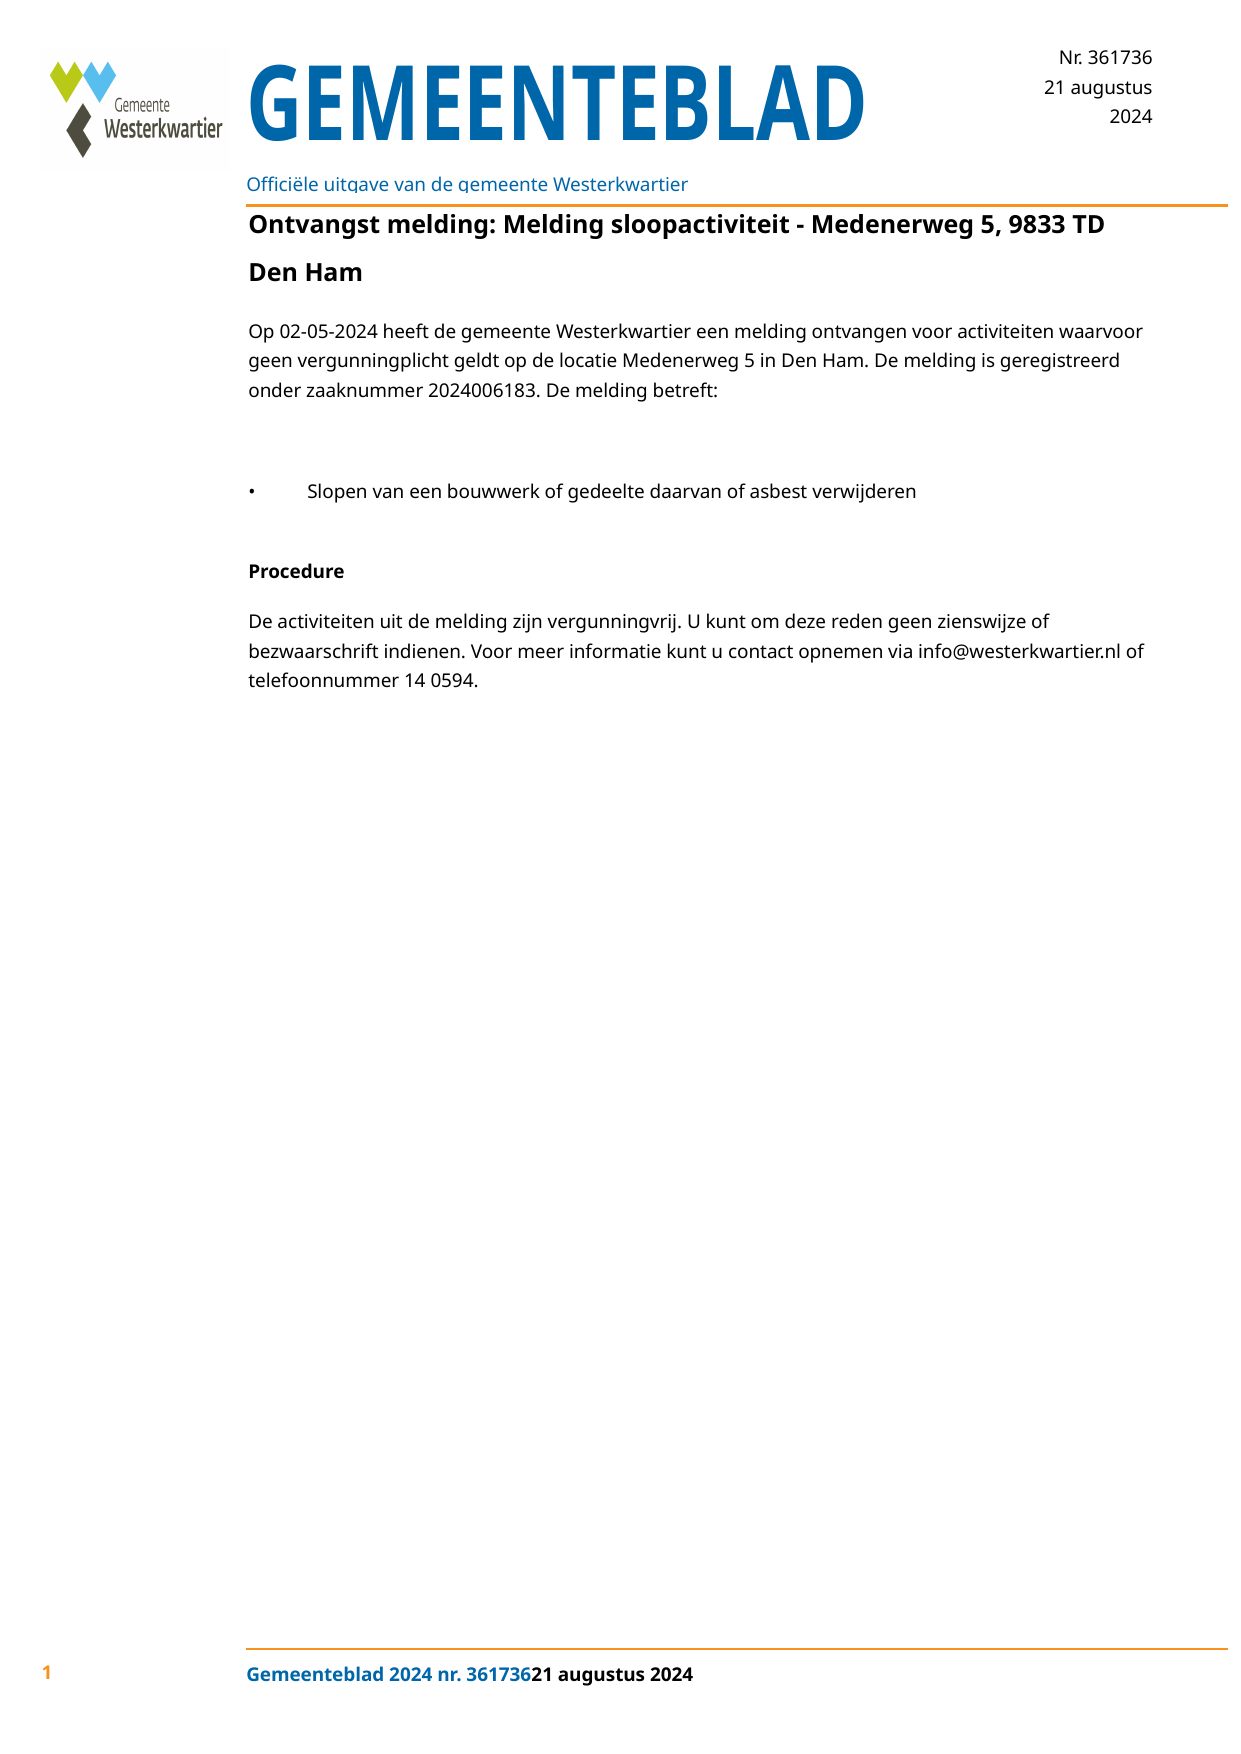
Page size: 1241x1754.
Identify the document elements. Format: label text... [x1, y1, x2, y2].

list Slopen van een bouwwerk of gedeelte daarvan of asbest verwijderen [248, 478, 1152, 504]
text Op 02-05-2024 heeft de gemeente Westerkwartier een melding ontvangen voor activiteiten waarvoor geen vergunningplicht geldt op de locatie Medenerweg 5 in Den Ham. De melding is geregistreerd onder zaaknummer 2024006183. De melding betreft: [248, 318, 1152, 403]
picture [41, 47, 231, 172]
text Ontvangst melding: Melding sloopactiviteit - Medenerweg 5, 9833 TD Den Ham [248, 207, 1152, 288]
text Procedure [248, 558, 1152, 584]
text De activiteiten uit de melding zijn vergunningvrij. U kunt om deze reden geen zienswijze of bezwaarschrift indienen. Voor meer informatie kunt u contact opnemen via info@westerkwartier.nl of telefoonnummer 14 0594. [248, 608, 1152, 693]
